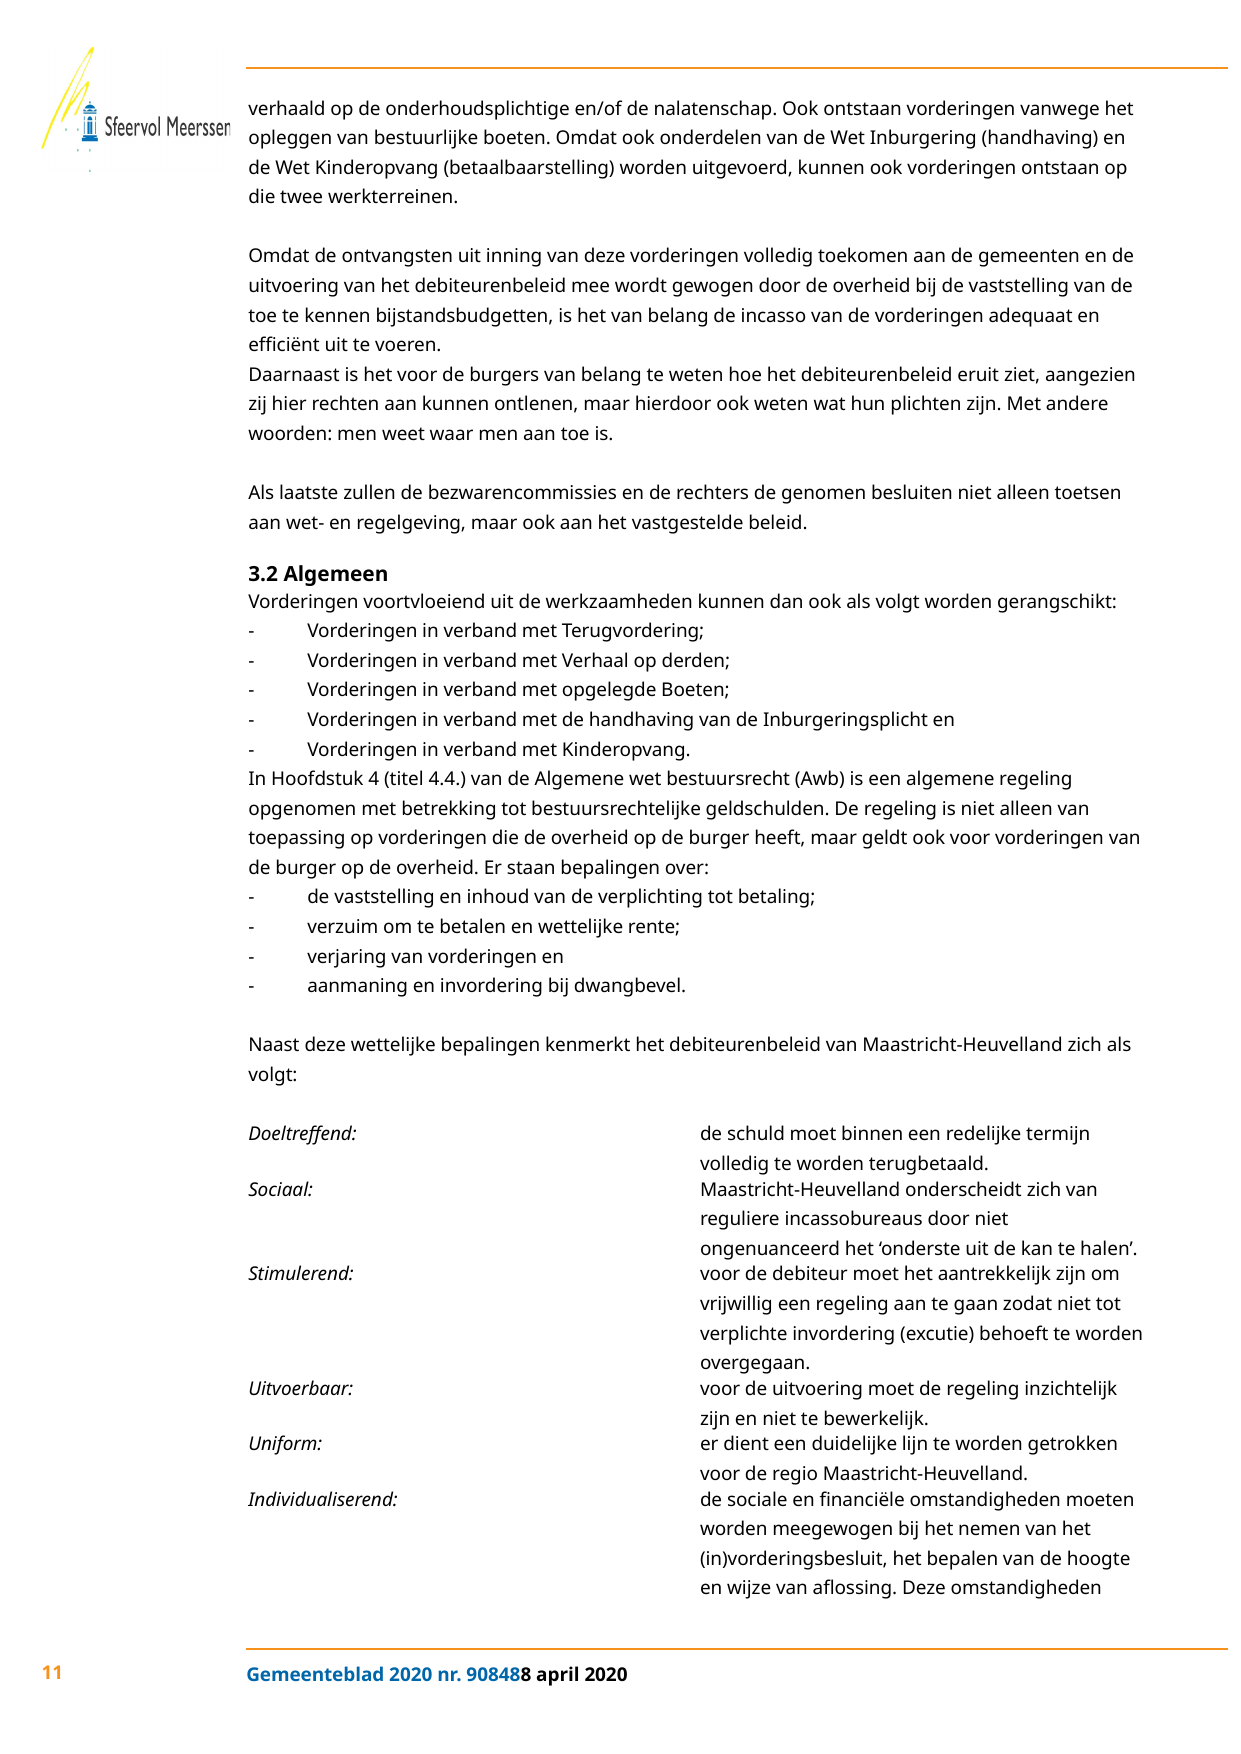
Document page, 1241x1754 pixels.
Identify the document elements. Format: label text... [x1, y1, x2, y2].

table_cell Stimulerend: [248, 1261, 700, 1375]
list aanmaning en invordering bij dwangbevel. [248, 972, 1152, 998]
list verzuim om te betalen en wettelijke rente; [248, 913, 1152, 939]
table_cell voor de debiteur moet het aantrekkelijk zijn om vrijwillig een regeling aan te gaan zodat niet tot verplichte invordering (excutie) behoeft te worden overgegaan. [700, 1261, 1152, 1375]
text Vorderingen voortvloeiend uit de werkzaamheden kunnen dan ook als volgt worden gerangschikt: [248, 588, 1152, 613]
table_cell Maastricht-Heuvelland onderscheidt zich van reguliere incassobureaus door niet ongenuanceerd het ‘onderste uit de kan te halen’. [700, 1176, 1152, 1261]
list de vaststelling en inhoud van de verplichting tot betaling; [248, 884, 1152, 909]
text Naast deze wettelijke bepalingen kenmerkt het debiteurenbeleid van Maastricht-Heuvelland zich als volgt: [248, 1032, 1152, 1087]
table_header de schuld moet binnen een redelijke termijn volledig te worden terugbetaald. [700, 1120, 1152, 1176]
text verhaald op de onderhoudsplichtige en/of de nalatenschap. Ook ontstaan vorderingen vanwege het opleggen van bestuurlijke boeten. Omdat ook onderdelen van de Wet Inburgering (handhaving) en de Wet Kinderopvang (betaalbaarstelling) worden uitgevoerd, kunnen ook vorderingen ontstaan op die twee werkterreinen. [248, 95, 1152, 209]
table_cell de sociale en financiële omstandigheden moeten worden meegewogen bij het nemen van het (in)vorderingsbesluit, het bepalen van de hoogte en wijze van aflossing. Deze omstandigheden [700, 1486, 1152, 1600]
table_cell voor de uitvoering moet de regeling inzichtelijk zijn en niet te bewerkelijk. [700, 1375, 1152, 1430]
table_header Doeltreffend: [248, 1120, 700, 1176]
list Vorderingen in verband met Terugvordering; [248, 617, 1152, 643]
table_cell er dient een duidelijke lijn te worden getrokken voor de regio Maastricht-Heuvelland. [700, 1430, 1152, 1486]
text Als laatste zullen de bezwarencommissies en de rechters de genomen besluiten niet alleen toetsen aan wet- en regelgeving, maar ook aan het vastgestelde beleid. [248, 479, 1152, 535]
text 3.2 Algemeen [248, 559, 1152, 588]
table_cell Uniform: [248, 1430, 700, 1486]
picture [41, 47, 231, 172]
table_cell Individualiserend: [248, 1486, 700, 1600]
table_cell Uitvoerbaar: [248, 1375, 700, 1430]
text Daarnaast is het voor de burgers van belang te weten hoe het debiteurenbeleid eruit ziet, aangezien zij hier rechten aan kunnen ontlenen, maar hierdoor ook weten wat hun plichten zijn. Met andere woorden: men weet waar men aan toe is. [248, 361, 1152, 446]
list verjaring van vorderingen en [248, 943, 1152, 968]
text Omdat de ontvangsten uit inning van deze vorderingen volledig toekomen aan de gemeenten en de uitvoering van het debiteurenbeleid mee wordt gewogen door de overheid bij de vaststelling van de toe te kennen bijstandsbudgetten, is het van belang de incasso van de vorderingen adequaat en efficiënt uit te voeren. [248, 243, 1152, 357]
list Vorderingen in verband met opgelegde Boeten; [248, 677, 1152, 702]
text In Hoofdstuk 4 (titel 4.4.) van de Algemene wet bestuursrecht (Awb) is een algemene regeling opgenomen met betrekking tot bestuursrechtelijke geldschulden. De regeling is niet alleen van toepassing op vorderingen die de overheid op de burger heeft, maar geldt ook voor vorderingen van de burger op de overheid. Er staan bepalingen over: [248, 765, 1152, 880]
list Vorderingen in verband met de handhaving van de Inburgeringsplicht en [248, 706, 1152, 732]
list Vorderingen in verband met Kinderopvang. [248, 736, 1152, 761]
table_cell Sociaal: [248, 1176, 700, 1261]
list Vorderingen in verband met Verhaal op derden; [248, 647, 1152, 673]
